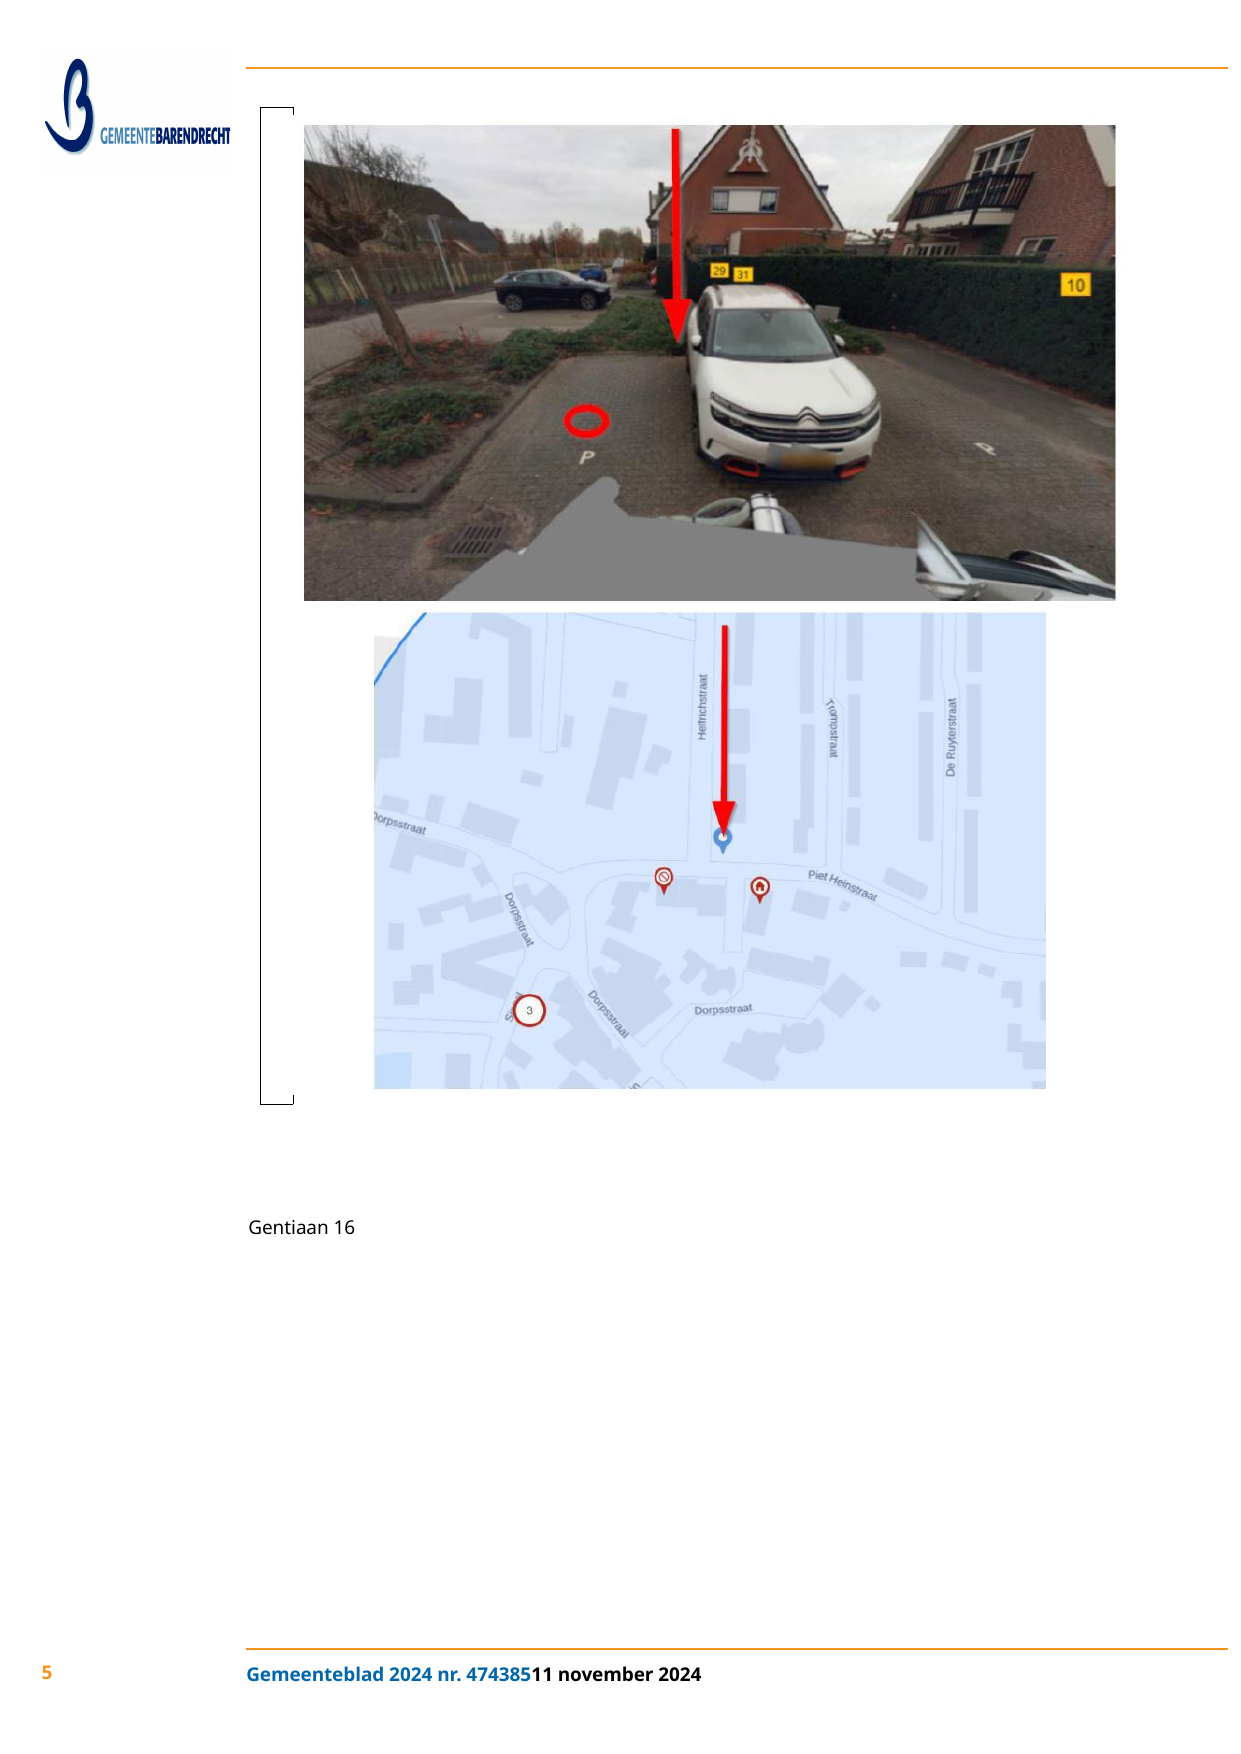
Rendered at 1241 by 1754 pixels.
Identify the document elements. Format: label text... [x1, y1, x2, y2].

text Gentiaan 16 [248, 1214, 1152, 1239]
picture [41, 47, 231, 172]
picture [268, 115, 1173, 1095]
